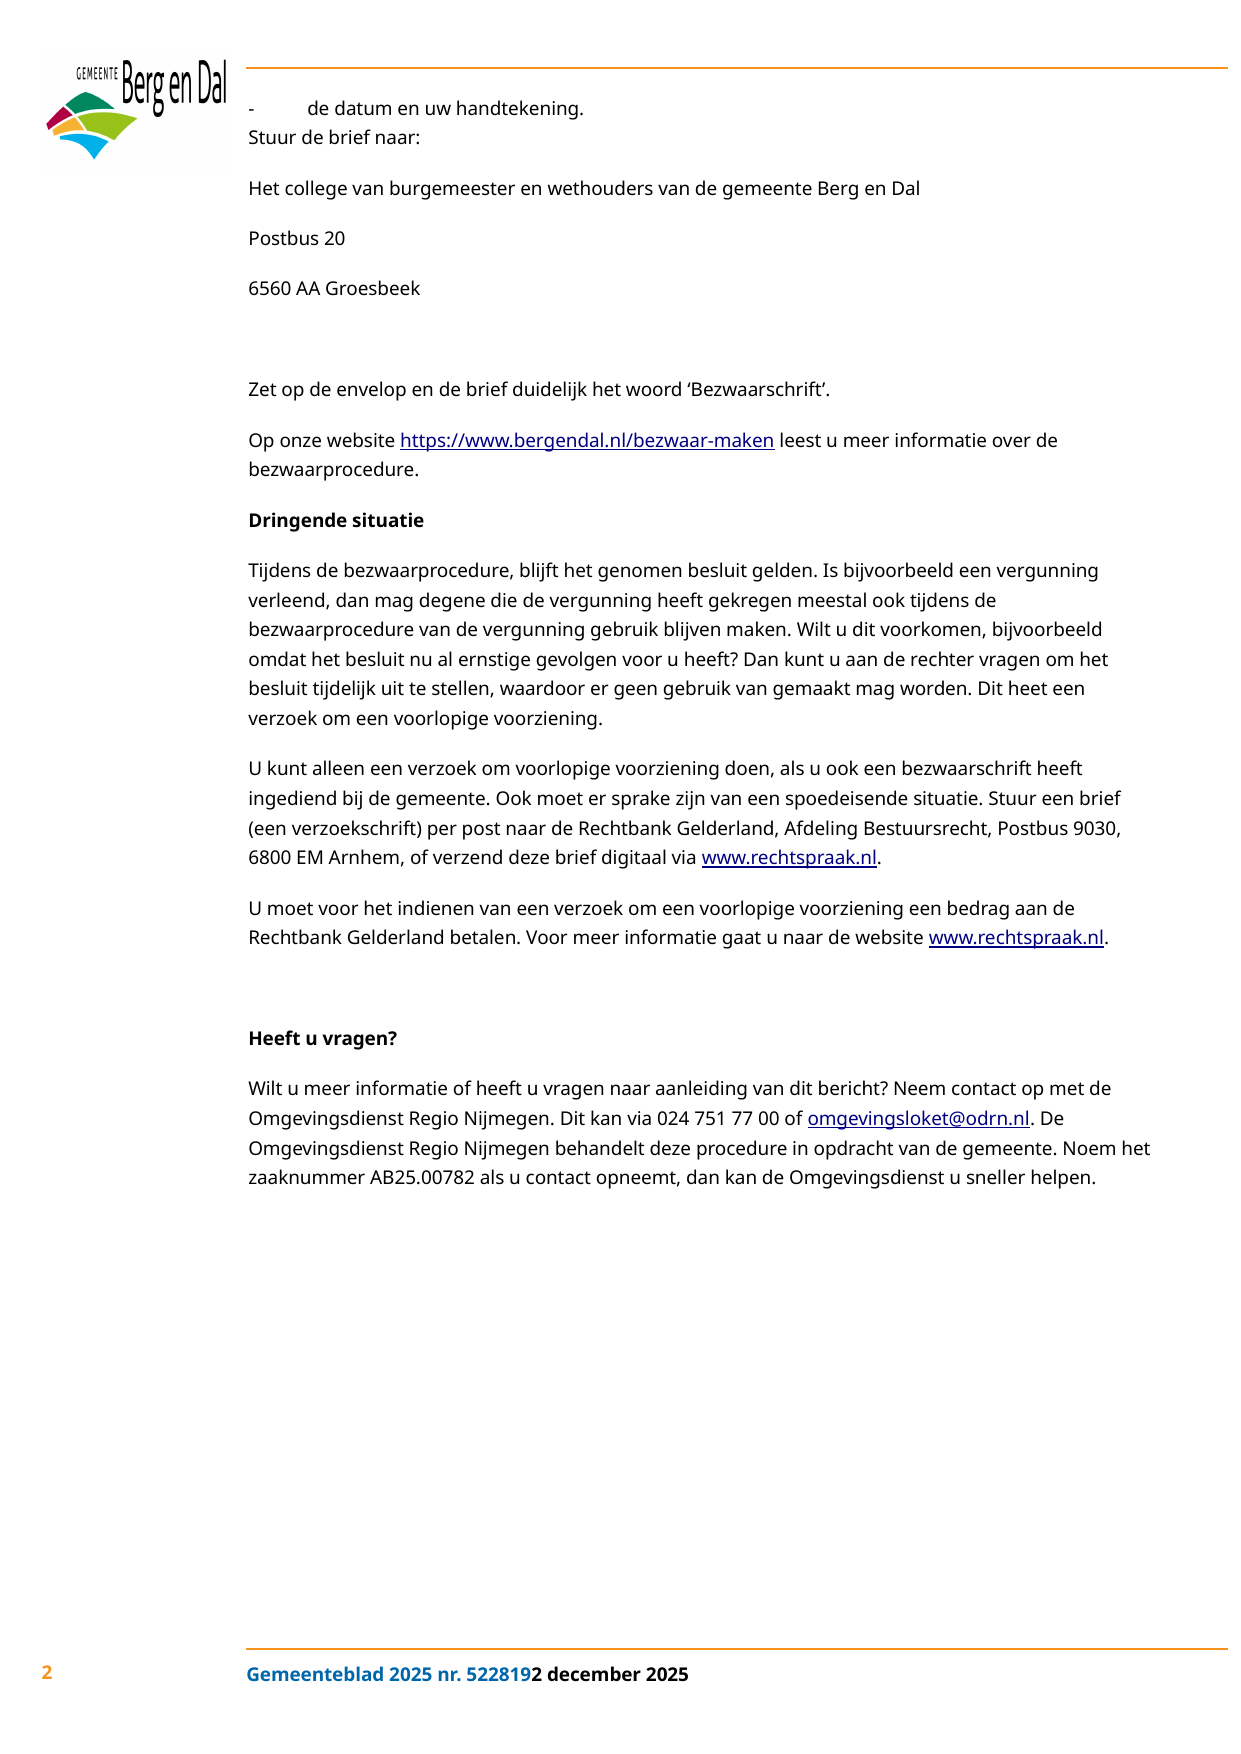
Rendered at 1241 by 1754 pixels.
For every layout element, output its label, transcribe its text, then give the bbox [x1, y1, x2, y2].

text Het college van burgemeester en wethouders van de gemeente Berg en Dal [248, 175, 1152, 201]
list de datum en uw handtekening. [248, 95, 1152, 121]
text Tijdens de bezwaarprocedure, blijft het genomen besluit gelden. Is bijvoorbeeld een vergunning verleend, dan mag degene die de vergunning heeft gekregen meestal ook tijdens de bezwaarprocedure van de vergunning gebruik blijven maken. Wilt u dit voorkomen, bijvoorbeeld omdat het besluit nu al ernstige gevolgen voor u heeft? Dan kunt u aan de rechter vragen om het besluit tijdelijk uit te stellen, waardoor er geen gebruik van gemaakt mag worden. Dit heet een verzoek om een voorlopige voorziening. [248, 557, 1152, 731]
text Stuur de brief naar: [248, 124, 1152, 150]
text Postbus 20 [248, 225, 1152, 251]
text U moet voor het indienen van een verzoek om een voorlopige voorziening een bedrag aan de Rechtbank Gelderland betalen. Voor meer informatie gaat u naar de website www.rechtspraak.nl. [248, 895, 1152, 950]
text U kunt alleen een verzoek om voorlopige voorziening doen, als u ook een bezwaarschrift heeft ingediend bij de gemeente. Ook moet er sprake zijn van een spoedeisende situatie. Stuur een brief (een verzoekschrift) per post naar de Rechtbank Gelderland, Afdeling Bestuursrecht, Postbus 9030, 6800 EM Arnhem, of verzend deze brief digitaal via www.rechtspraak.nl. [248, 756, 1152, 870]
text Heeft u vragen? [248, 1025, 1152, 1051]
picture [41, 47, 231, 172]
text Dringende situatie [248, 507, 1152, 533]
text Wilt u meer informatie of heeft u vragen naar aanleiding van dit bericht? Neem contact op met de Omgevingsdienst Regio Nijmegen. Dit kan via 024 751 77 00 of omgevingsloket@odrn.nl. De Omgevingsdienst Regio Nijmegen behandelt deze procedure in opdracht van de gemeente. Noem het zaaknummer AB25.00782 als u contact opneemt, dan kan de Omgevingsdienst u sneller helpen. [248, 1076, 1152, 1190]
text Op onze website https://www.bergendal.nl/bezwaar-maken leest u meer informatie over de bezwaarprocedure. [248, 427, 1152, 482]
text 6560 AA Groesbeek [248, 276, 1152, 301]
text Zet op de envelop en de brief duidelijk het woord ‘Bezwaarschrift’. [248, 376, 1152, 402]
